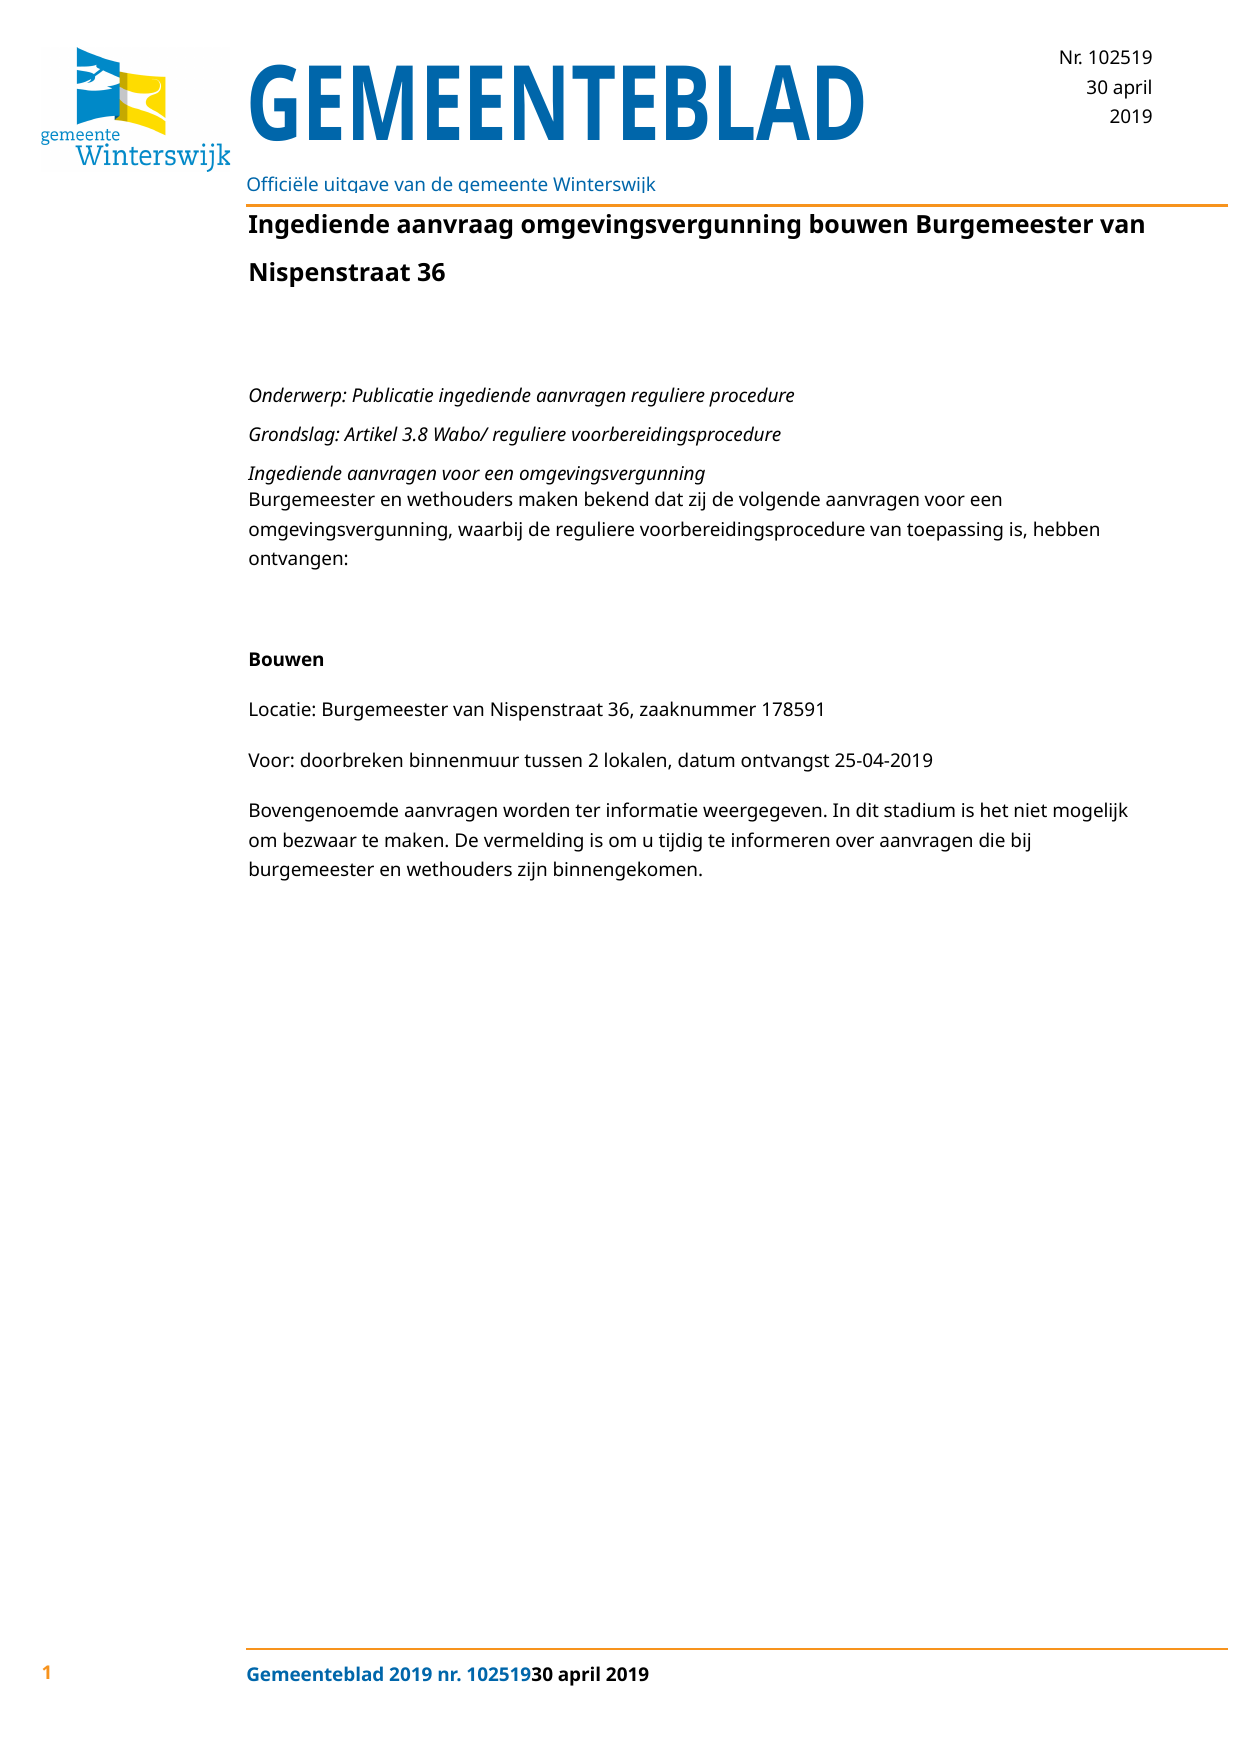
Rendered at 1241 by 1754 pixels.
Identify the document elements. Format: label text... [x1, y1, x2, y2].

text Ingediende aanvraag omgevingsvergunning bouwen Burgemeester van Nispenstraat 36 [248, 207, 1152, 288]
text Onderwerp: Publicatie ingediende aanvragen reguliere procedure [248, 382, 1152, 408]
picture [41, 47, 231, 172]
text Grondslag: Artikel 3.8 Wabo/ reguliere voorbereidingsprocedure [248, 421, 1152, 447]
text Bovengenoemde aanvragen worden ter informatie weergegeven. In dit stadium is het niet mogelijk om bezwaar te maken. De vermelding is om u tijdig te informeren over aanvragen die bij burgemeester en wethouders zijn binnengekomen. [248, 797, 1152, 882]
picture [225, 153, 231, 162]
text Locatie: Burgemeester van Nispenstraat 36, zaaknummer 178591 [248, 697, 1152, 722]
text Burgemeester en wethouders maken bekend dat zij de volgende aanvragen voor een omgevingsvergunning, waarbij de reguliere voorbereidingsprocedure van toepassing is, hebben ontvangen: [248, 486, 1152, 571]
text Voor: doorbreken binnenmuur tussen 2 lokalen, datum ontvangst 25-04-2019 [248, 747, 1152, 773]
text Ingediende aanvragen voor een omgevingsvergunning [248, 460, 1152, 486]
text Bouwen [248, 646, 1152, 672]
